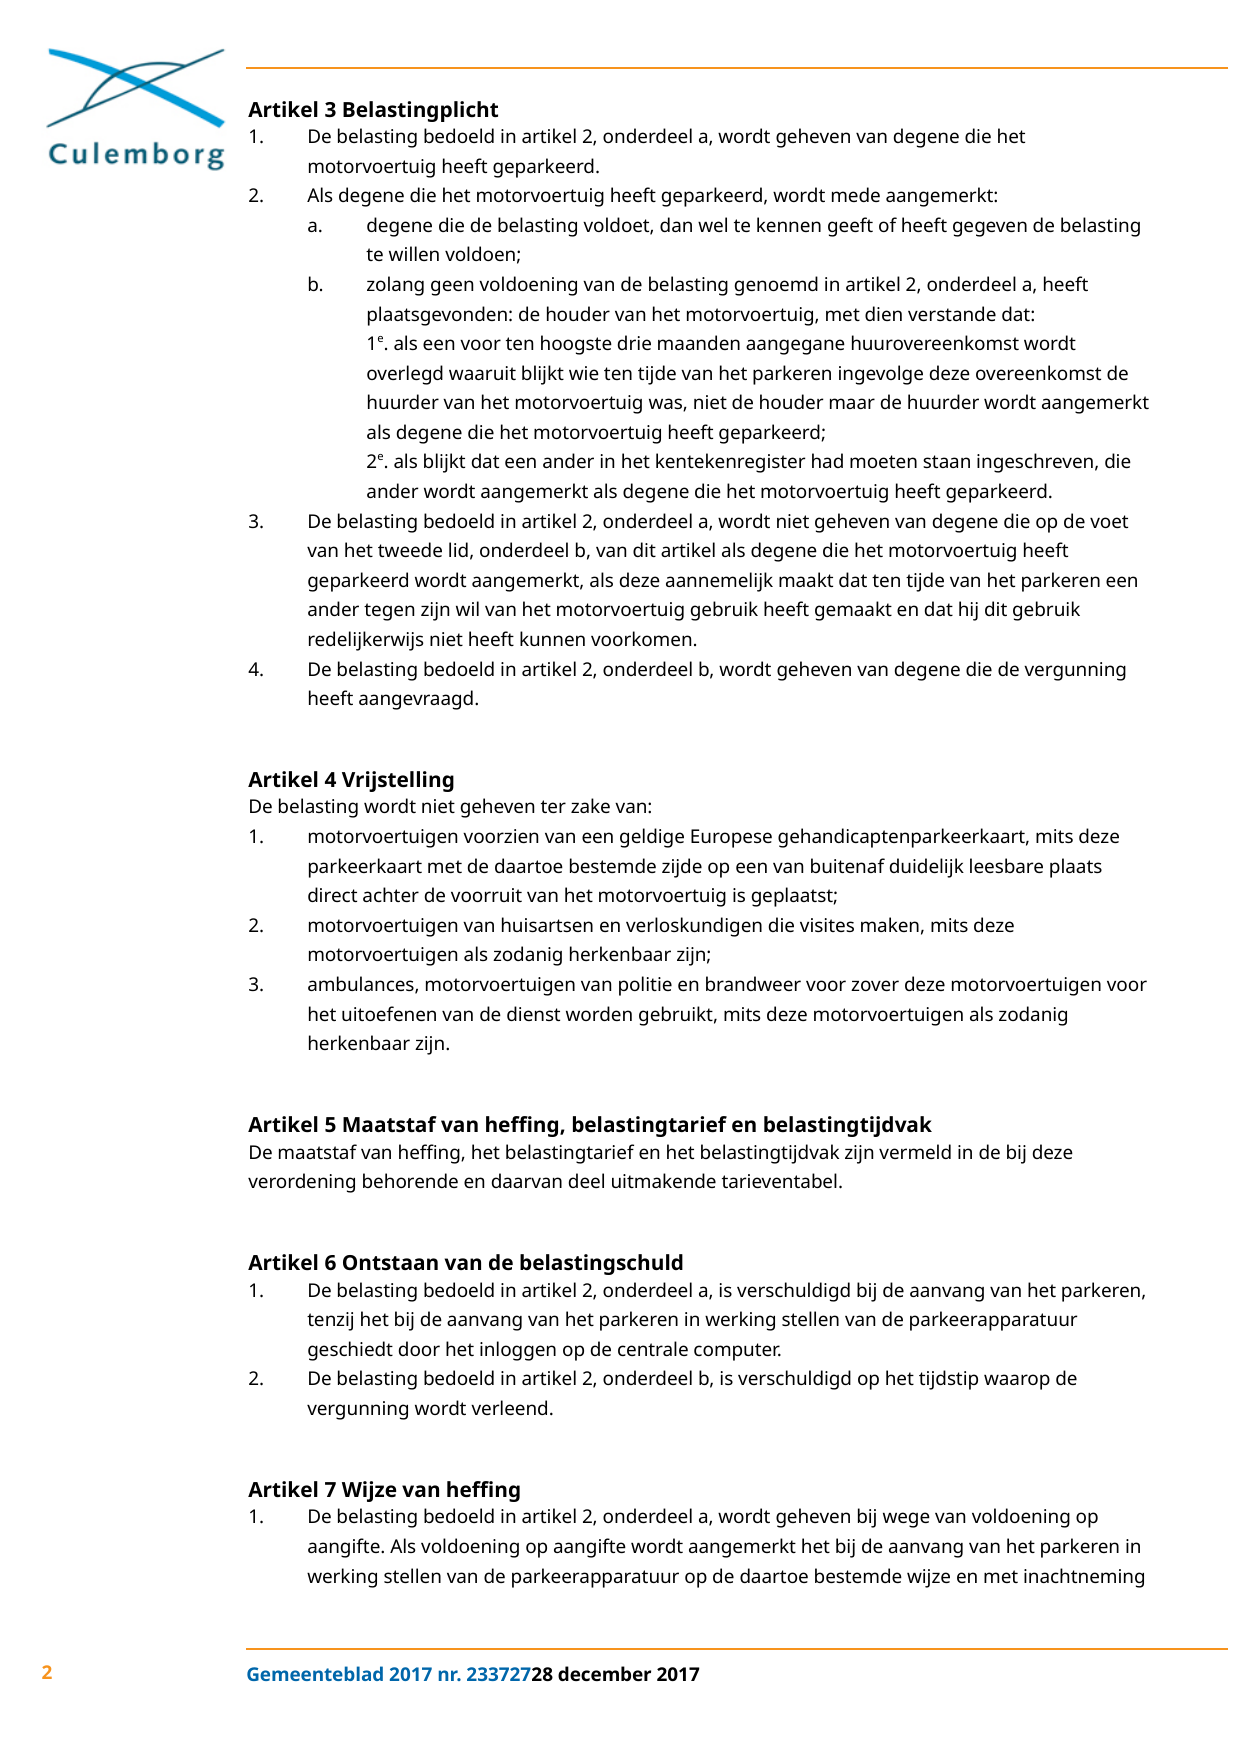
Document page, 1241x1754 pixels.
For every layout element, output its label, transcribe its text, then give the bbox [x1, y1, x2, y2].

text Artikel 3 Belastingplicht [248, 95, 1152, 123]
list zolang geen voldoening van de belasting genoemd in artikel 2, onderdeel a, heeft plaatsgevonden: de houder van het motorvoertuig, met dien verstande dat: [307, 271, 1152, 326]
text Artikel 7 Wijze van heffing [248, 1475, 1152, 1504]
list motorvoertuigen voorzien van een geldige Europese gehandicaptenparkeerkaart, mits deze parkeerkaart met de daartoe bestemde zijde op een van buitenaf duidelijk leesbare plaats direct achter de voorruit van het motorvoertuig is geplaatst; [248, 823, 1152, 908]
picture [41, 47, 231, 172]
text De belasting wordt niet geheven ter zake van: [248, 794, 1152, 819]
list motorvoertuigen van huisartsen en verloskundigen die visites maken, mits deze motorvoertuigen als zodanig herkenbaar zijn; [248, 912, 1152, 967]
list De belasting bedoeld in artikel 2, onderdeel a, wordt niet geheven van degene die op de voet van het tweede lid, onderdeel b, van dit artikel als degene die het motorvoertuig heeft geparkeerd wordt aangemerkt, als deze aannemelijk maakt dat ten tijde van het parkeren een ander tegen zijn wil van het motorvoertuig gebruik heeft gemaakt en dat hij dit gebruik redelijkerwijs niet heeft kunnen voorkomen. [248, 508, 1152, 652]
text Artikel 5 Maatstaf van heffing, belastingtarief en belastingtijdvak [248, 1110, 1152, 1139]
list De belasting bedoeld in artikel 2, onderdeel a, wordt geheven bij wege van voldoening op aangifte. Als voldoening op aangifte wordt aangemerkt het bij de aanvang van het parkeren in werking stellen van de parkeerapparatuur op de daartoe bestemde wijze en met inachtneming [248, 1504, 1152, 1588]
list De belasting bedoeld in artikel 2, onderdeel b, is verschuldigd op het tijdstip waarop de vergunning wordt verleend. [248, 1366, 1152, 1421]
list Als degene die het motorvoertuig heeft geparkeerd, wordt mede aangemerkt: [248, 182, 1152, 208]
list De belasting bedoeld in artikel 2, onderdeel b, wordt geheven van degene die de vergunning heeft aangevraagd. [248, 656, 1152, 711]
list De belasting bedoeld in artikel 2, onderdeel a, is verschuldigd bij de aanvang van het parkeren, tenzij het bij de aanvang van het parkeren in werking stellen van de parkeerapparatuur geschiedt door het inloggen op de centrale computer. [248, 1277, 1152, 1362]
text Artikel 6 Ontstaan van de belastingschuld [248, 1248, 1152, 1277]
list ambulances, motorvoertuigen van politie en brandweer voor zover deze motorvoertuigen voor het uitoefenen van de dienst worden gebruikt, mits deze motorvoertuigen als zodanig herkenbaar zijn. [248, 971, 1152, 1056]
list 1e. als een voor ten hoogste drie maanden aangegane huurovereenkomst wordt overlegd waaruit blijkt wie ten tijde van het parkeren ingevolge deze overeenkomst de huurder van het motorvoertuig was, niet de houder maar de huurder wordt aangemerkt als degene die het motorvoertuig heeft geparkeerd; [307, 330, 1152, 445]
list De belasting bedoeld in artikel 2, onderdeel a, wordt geheven van degene die het motorvoertuig heeft geparkeerd. [248, 123, 1152, 178]
list degene die de belasting voldoet, dan wel te kennen geeft of heeft gegeven de belasting te willen voldoen; [307, 212, 1152, 267]
text Artikel 4 Vrijstelling [248, 765, 1152, 794]
text De maatstaf van heffing, het belastingtarief en het belastingtijdvak zijn vermeld in de bij deze verordening behorende en daarvan deel uitmakende tarieventabel. [248, 1139, 1152, 1194]
list 2e. als blijkt dat een ander in het kentekenregister had moeten staan ingeschreven, die ander wordt aangemerkt als degene die het motorvoertuig heeft geparkeerd. [307, 449, 1152, 504]
